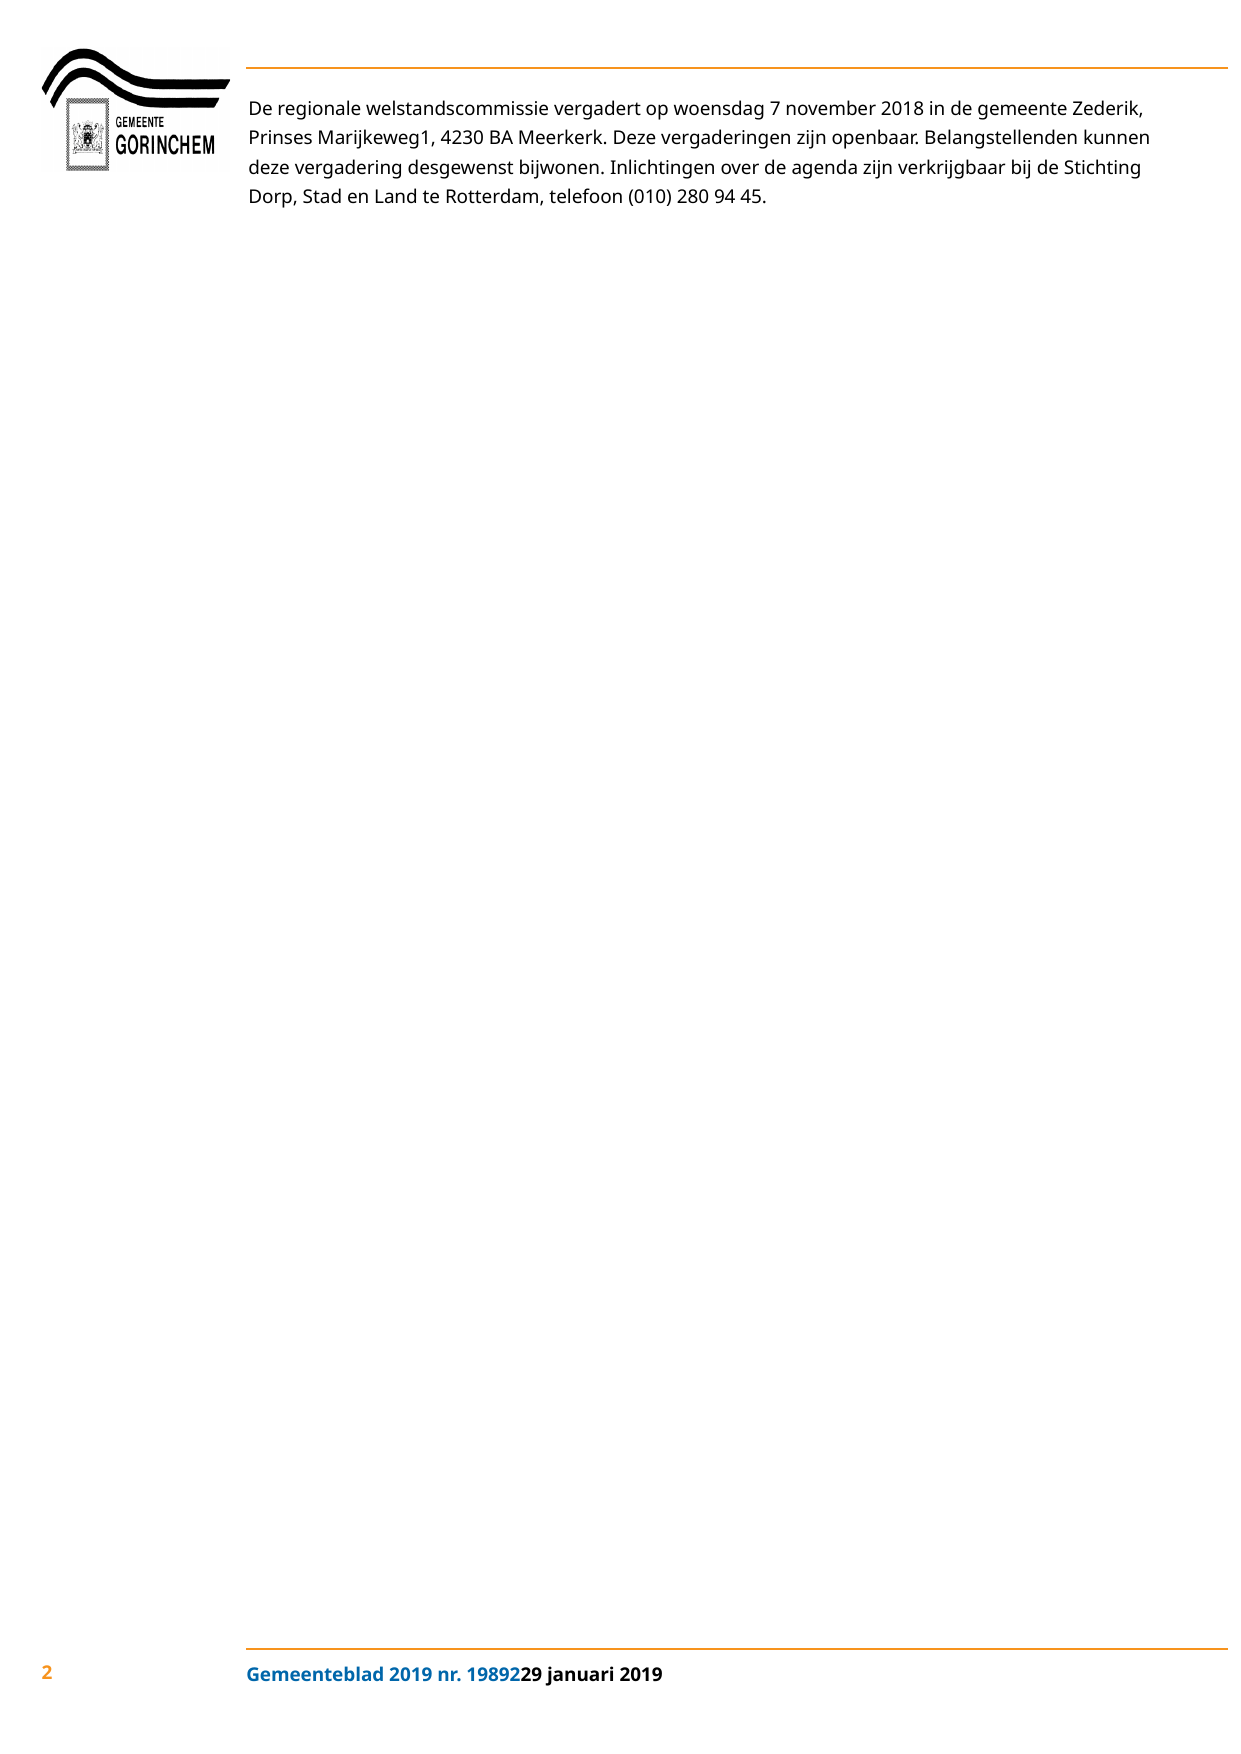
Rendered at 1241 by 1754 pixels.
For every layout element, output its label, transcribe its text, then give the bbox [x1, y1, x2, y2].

picture [41, 47, 231, 172]
text De regionale welstandscommissie vergadert op woensdag 7 november 2018 in de gemeente Zederik, Prinses Marijkeweg1, 4230 BA Meerkerk. Deze vergaderingen zijn openbaar. Belangstellenden kunnen deze vergadering desgewenst bijwonen. Inlichtingen over de agenda zijn verkrijgbaar bij de Stichting Dorp, Stad en Land te Rotterdam, telefoon (010) 280 94 45. [248, 95, 1152, 209]
